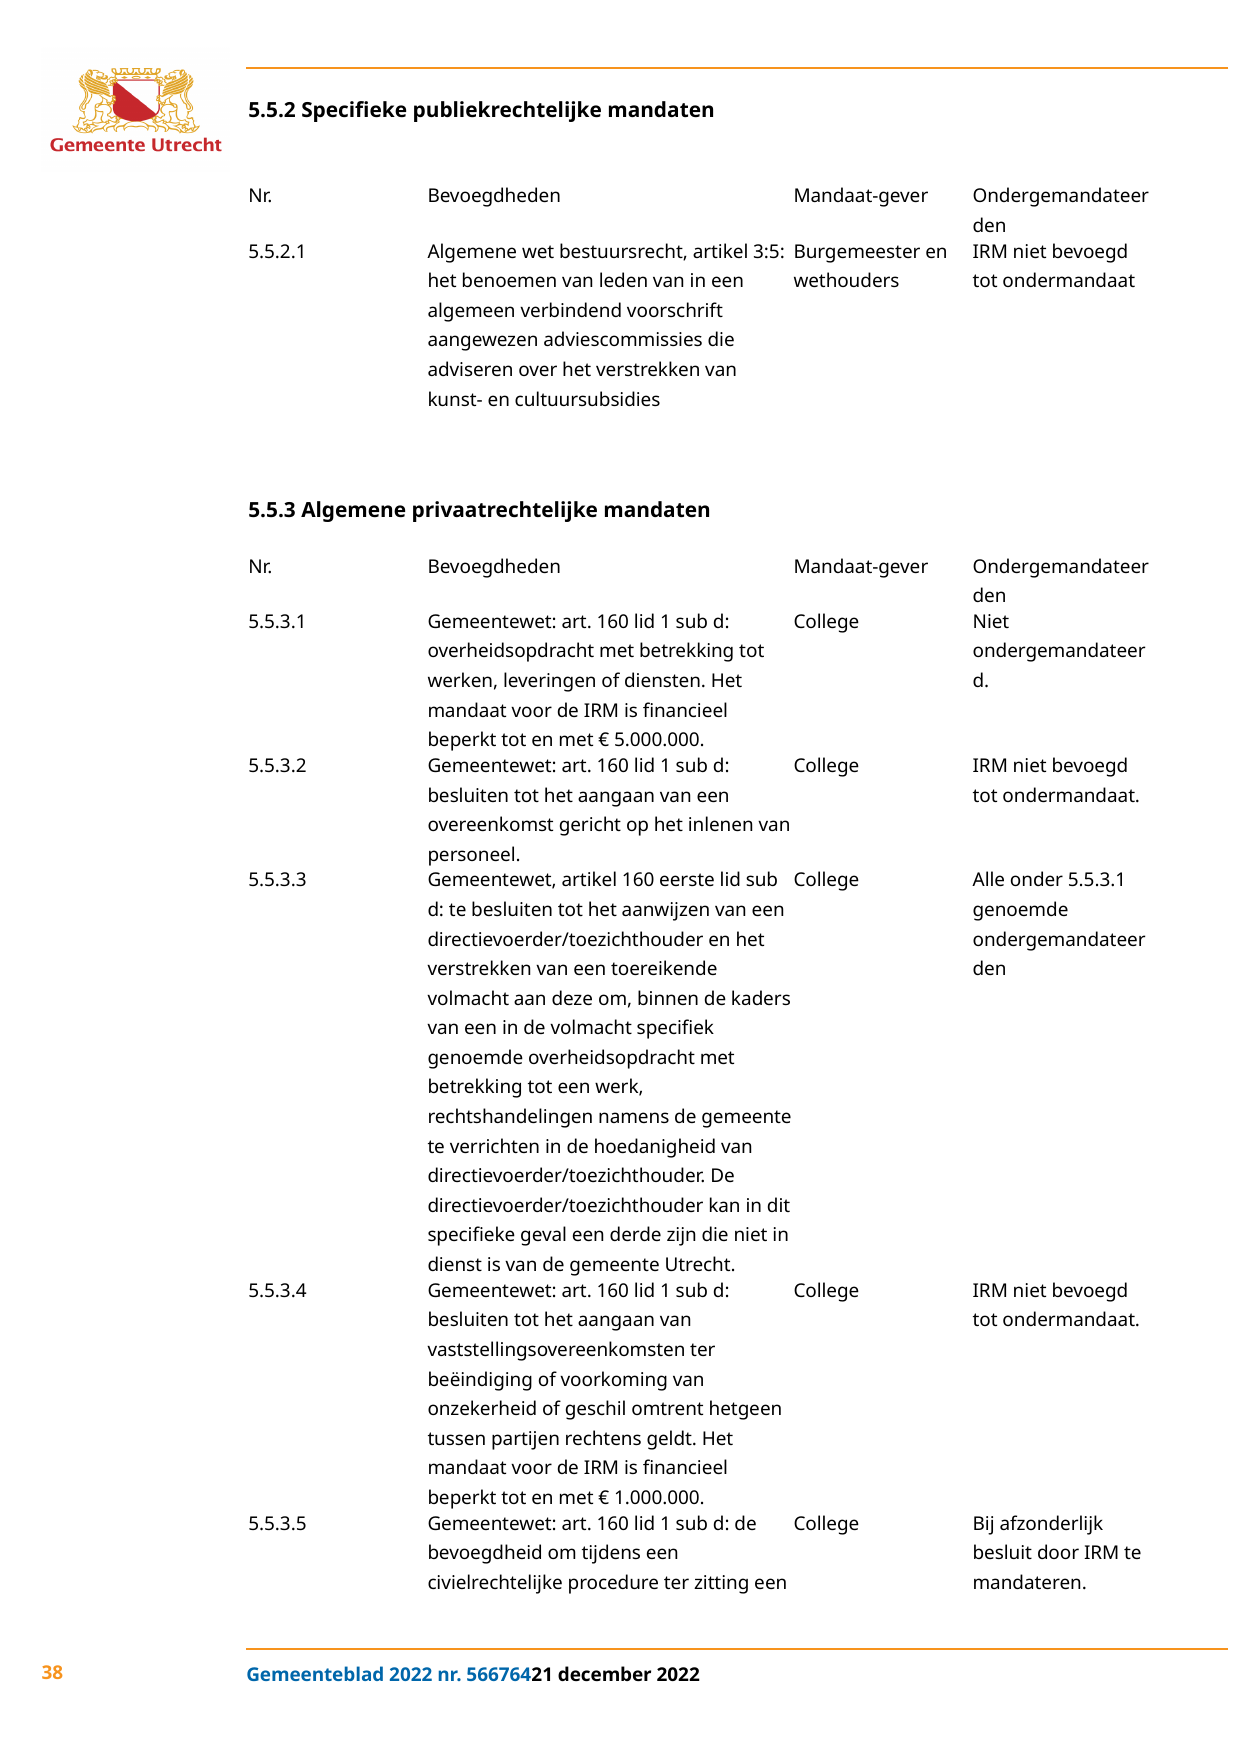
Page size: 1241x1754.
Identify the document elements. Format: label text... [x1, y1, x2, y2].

table_header Bevoegdheden [427, 553, 793, 608]
table_header Ondergemandateerden [973, 553, 1152, 608]
table_cell 5.5.3.2 [248, 752, 427, 867]
table_cell Gemeentewet: art. 160 lid 1 sub d: overheidsopdracht met betrekking tot werken, leveringen of diensten. Het mandaat voor de IRM is financieel beperkt tot en met € 5.000.000. [427, 608, 793, 752]
table_cell 5.5.3.3 [248, 867, 427, 1277]
table_header Nr. [248, 553, 427, 608]
table_cell College [793, 752, 972, 867]
table_header Nr. [248, 183, 427, 238]
table_cell IRM niet bevoegd tot ondermandaat. [973, 752, 1152, 867]
text 5.5.3 Algemene privaatrechtelijke mandaten [248, 495, 1152, 523]
table_cell Gemeentewet, artikel 160 eerste lid sub d: te besluiten tot het aanwijzen van een directievoerder/toezichthouder en het verstrekken van een toereikende volmacht aan deze om, binnen de kaders van een in de volmacht specifiek genoemde overheidsopdracht met betrekking tot een werk, rechtshandelingen namens de gemeente te verrichten in de hoedanigheid van directievoerder/toezichthouder. De directievoerder/toezichthouder kan in dit specifieke geval een derde zijn die niet in dienst is van de gemeente Utrecht. [427, 867, 793, 1277]
table_cell IRM niet bevoegd tot ondermandaat [973, 238, 1152, 411]
table_header Mandaat-gever [793, 183, 972, 238]
table_cell 5.5.3.4 [248, 1277, 427, 1510]
table_cell College [793, 1510, 972, 1595]
table_cell Niet ondergemandateerd. [973, 608, 1152, 752]
picture [41, 47, 231, 172]
table_header Mandaat-gever [793, 553, 972, 608]
table_cell Gemeentewet: art. 160 lid 1 sub d: besluiten tot het aangaan van vaststellingsovereenkomsten ter beëindiging of voorkoming van onzekerheid of geschil omtrent hetgeen tussen partijen rechtens geldt. Het mandaat voor de IRM is financieel beperkt tot en met € 1.000.000. [427, 1277, 793, 1510]
table_header Ondergemandateerden [973, 183, 1152, 238]
table_cell 5.5.3.1 [248, 608, 427, 752]
table_cell Algemene wet bestuursrecht, artikel 3:5: het benoemen van leden van in een algemeen verbindend voorschrift aangewezen adviescommissies die adviseren over het verstrekken van kunst- en cultuursubsidies [427, 238, 793, 411]
table_cell Gemeentewet: art. 160 lid 1 sub d: de bevoegdheid om tijdens een civielrechtelijke procedure ter zitting een [427, 1510, 793, 1595]
table_header Bevoegdheden [427, 183, 793, 238]
table_cell Gemeentewet: art. 160 lid 1 sub d: besluiten tot het aangaan van een overeenkomst gericht op het inlenen van personeel. [427, 752, 793, 867]
table_cell IRM niet bevoegd tot ondermandaat. [973, 1277, 1152, 1510]
table_cell College [793, 1277, 972, 1510]
table_cell College [793, 608, 972, 752]
text 5.5.2 Specifieke publiekrechtelijke mandaten [248, 95, 1152, 123]
table_cell Burgemeester en wethouders [793, 238, 972, 411]
table_cell Bij afzonderlijk besluit door IRM te mandateren. [973, 1510, 1152, 1595]
table_cell Alle onder 5.5.3.1 genoemde ondergemandateerden [973, 867, 1152, 1277]
table_cell College [793, 867, 972, 1277]
table_cell 5.5.3.5 [248, 1510, 427, 1595]
table_cell 5.5.2.1 [248, 238, 427, 411]
